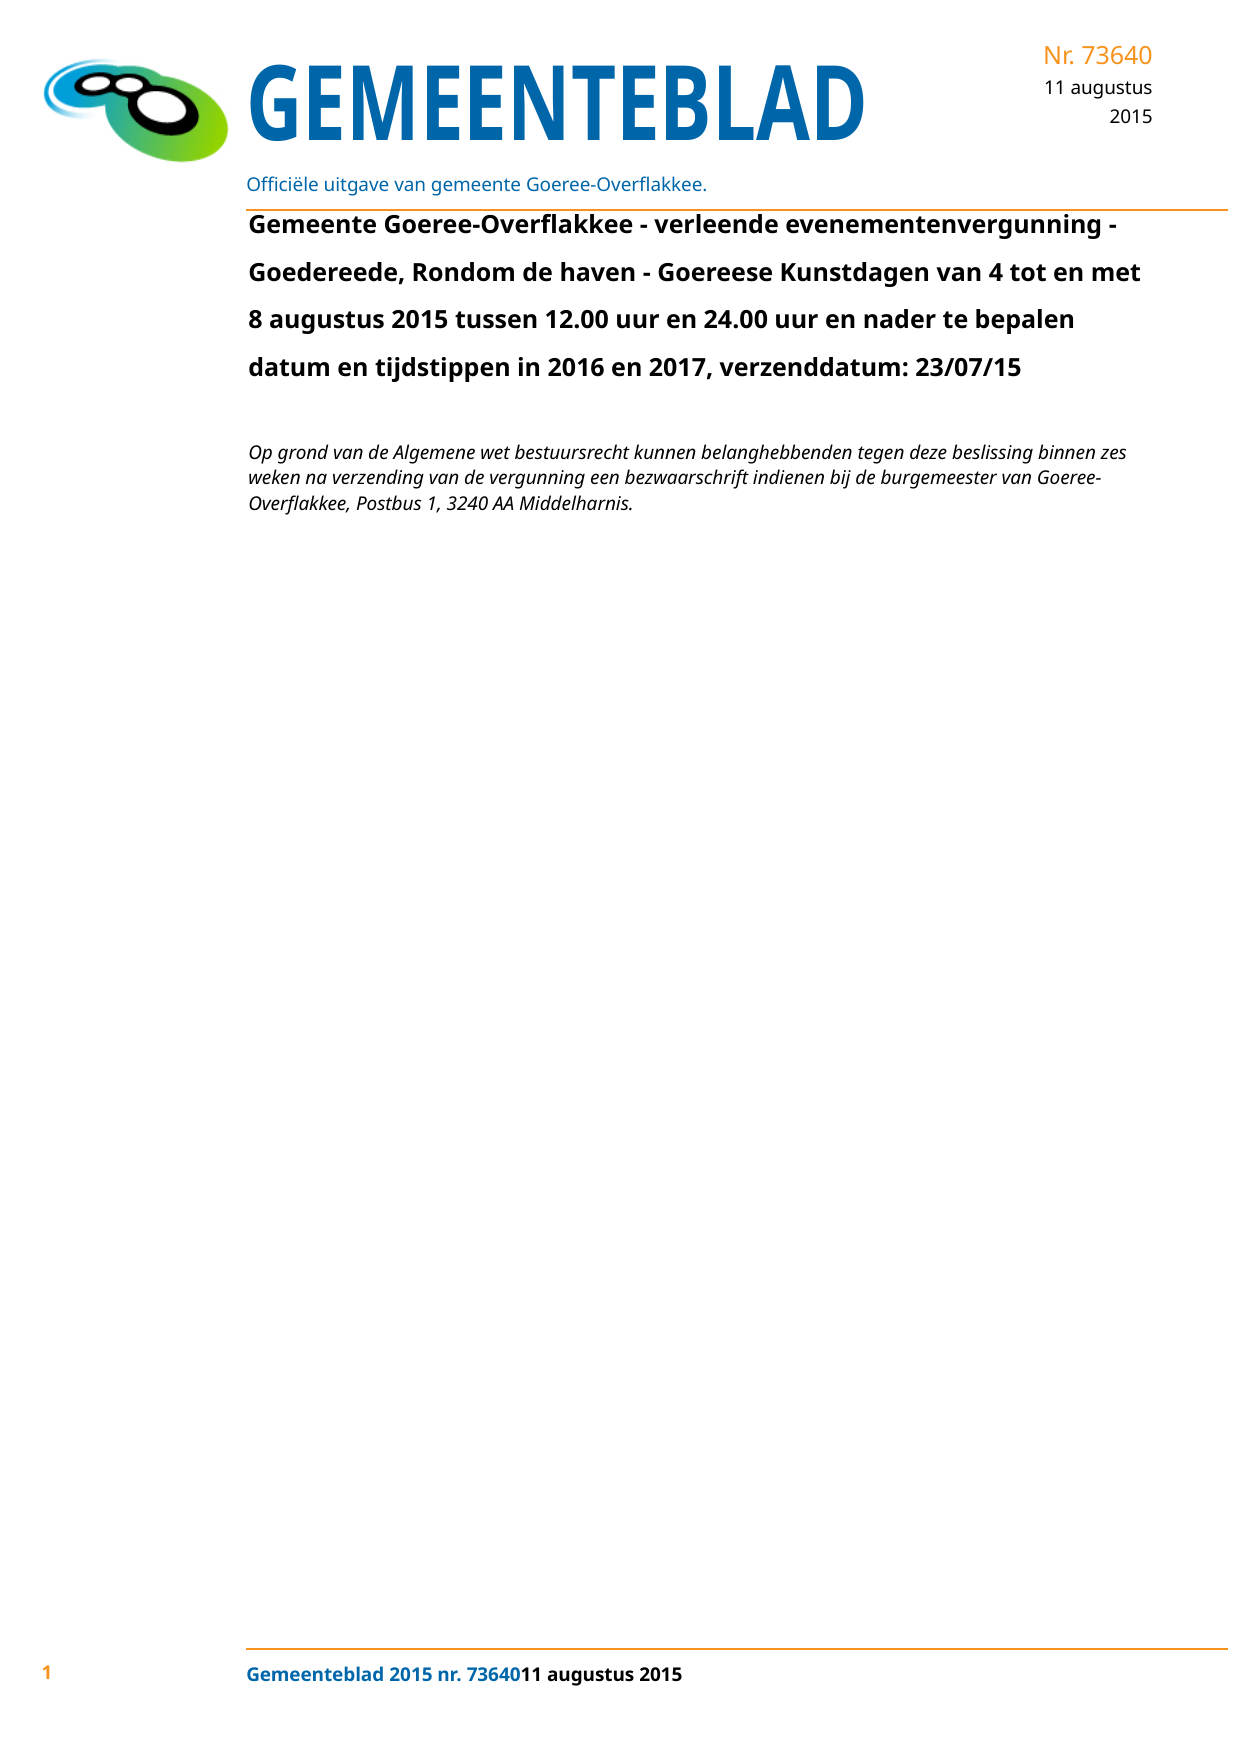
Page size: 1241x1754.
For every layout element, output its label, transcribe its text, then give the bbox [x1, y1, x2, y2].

picture [41, 47, 231, 172]
text Op grond van de Algemene wet bestuursrecht kunnen belanghebbenden tegen deze beslissing binnen zes weken na verzending van de vergunning een bezwaarschrift indienen bij de burgemeester van Goeree-Overflakkee, Postbus 1, 3240 AA Middelharnis. [248, 439, 1152, 516]
text Gemeente Goeree-Overflakkee - verleende evenementenvergunning - Goedereede, Rondom de haven - Goereese Kunstdagen van 4 tot en met 8 augustus 2015 tussen 12.00 uur en 24.00 uur en nader te bepalen datum en tijdstippen in 2016 en 2017, verzenddatum: 23/07/15 [248, 211, 1152, 384]
